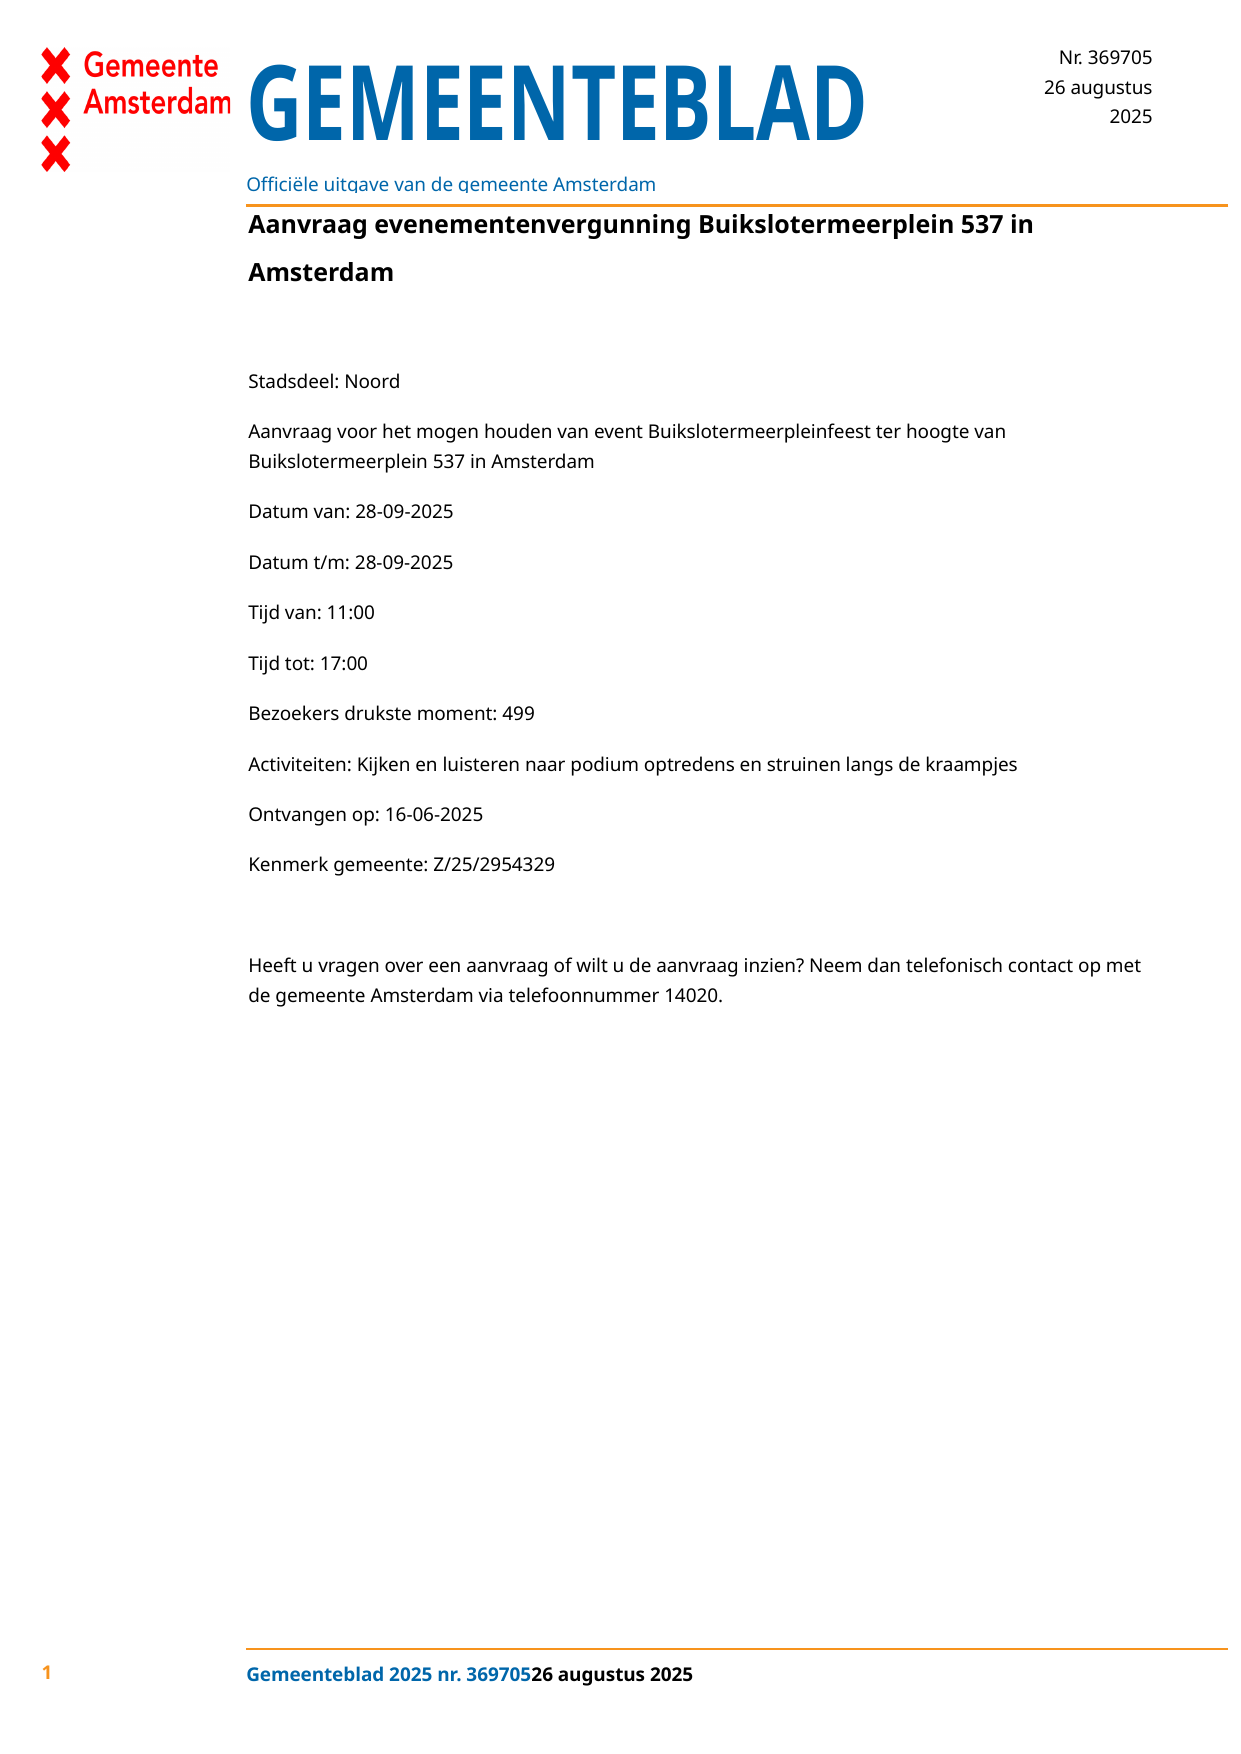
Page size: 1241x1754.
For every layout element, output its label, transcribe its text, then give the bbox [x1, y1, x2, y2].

text Aanvraag voor het mogen houden van event Buikslotermeerpleinfeest ter hoogte van Buikslotermeerplein 537 in Amsterdam [248, 419, 1152, 474]
text Bezoekers drukste moment: 499 [248, 700, 1152, 726]
text Activiteiten: Kijken en luisteren naar podium optredens en struinen langs de kraampjes [248, 751, 1152, 777]
text Aanvraag evenementenvergunning Buikslotermeerplein 537 in Amsterdam [248, 207, 1152, 288]
text Heeft u vragen over een aanvraag of wilt u de aanvraag inzien? Neem dan telefonisch contact op met de gemeente Amsterdam via telefoonnummer 14020. [248, 952, 1152, 1008]
text Kenmerk gemeente: Z/25/2954329 [248, 852, 1152, 877]
text Tijd tot: 17:00 [248, 650, 1152, 676]
text Tijd van: 11:00 [248, 599, 1152, 625]
text Stadsdeel: Noord [248, 368, 1152, 394]
text Datum van: 28-09-2025 [248, 499, 1152, 524]
picture [41, 47, 231, 172]
text Datum t/m: 28-09-2025 [248, 549, 1152, 575]
text Ontvangen op: 16-06-2025 [248, 801, 1152, 827]
